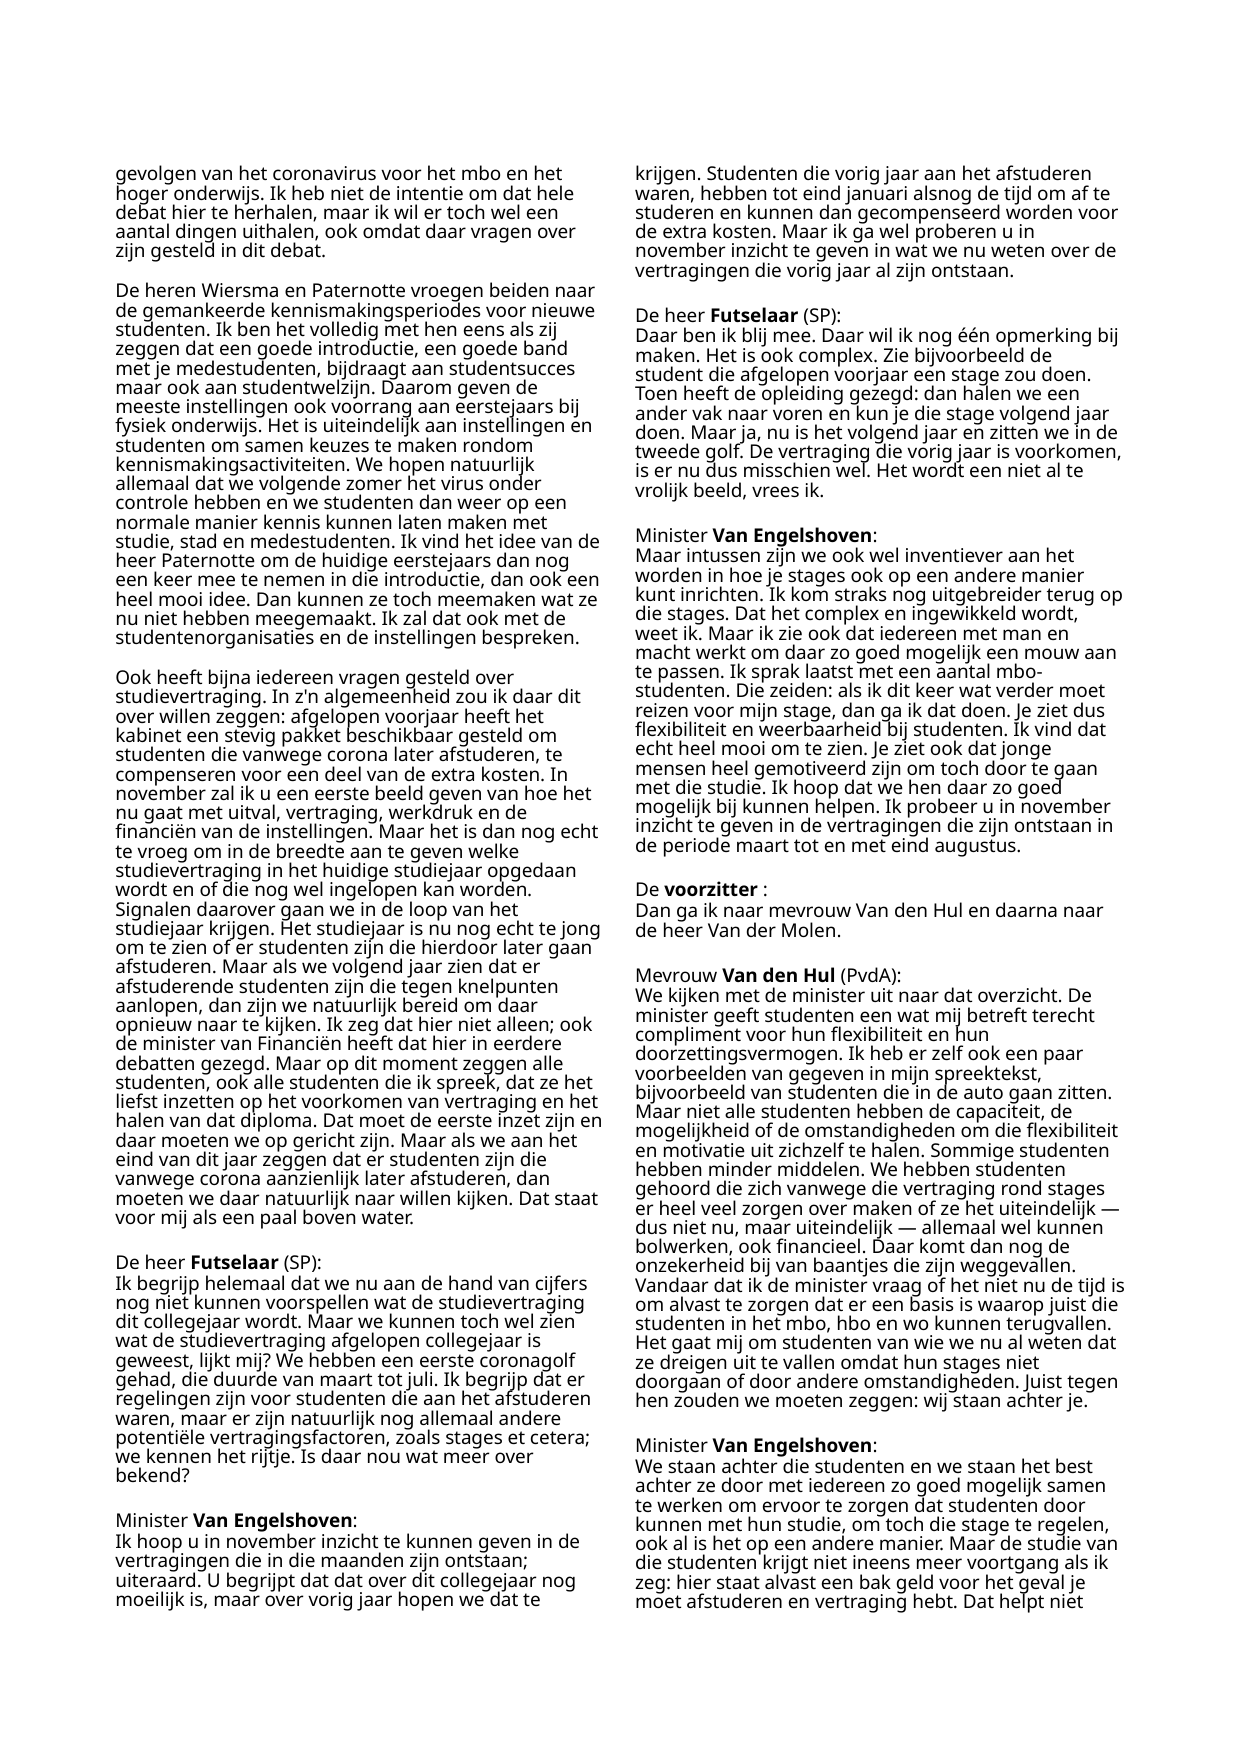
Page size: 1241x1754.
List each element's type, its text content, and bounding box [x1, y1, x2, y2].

text Dan ga ik naar mevrouw Van den Hul en daarna naar de heer Van der Molen. [635, 902, 1125, 941]
text Maar intussen zijn we ook wel inventiever aan het worden in hoe je stages ook op een andere manier kunt inrichten. Ik kom straks nog uitgebreider terug op die stages. Dat het complex en ingewikkeld wordt, weet ik. Maar ik zie ook dat iedereen met man en macht werkt om daar zo goed mogelijk een mouw aan te passen. Ik sprak laatst met een aantal mbo-studenten. Die zeiden: als ik dit keer wat verder moet reizen voor mijn stage, dan ga ik dat doen. Je ziet dus flexibiliteit en weerbaarheid bij studenten. Ik vind dat echt heel mooi om te zien. Je ziet ook dat jonge mensen heel gemotiveerd zijn om toch door te gaan met die studie. Ik hoop dat we hen daar zo goed mogelijk bij kunnen helpen. Ik probeer u in november inzicht te geven in de vertragingen die zijn ontstaan in de periode maart tot en met eind augustus. [635, 547, 1125, 856]
text Minister Van Engelshoven: [635, 1432, 1125, 1458]
text Ik hoop u in november inzicht te kunnen geven in de vertragingen die in die maanden zijn ontstaan; uiteraard. U begrijpt dat dat over dit collegejaar nog moeilijk is, maar over vorig jaar hopen we dat te [115, 1533, 605, 1610]
text We kijken met de minister uit naar dat overzicht. De minister geeft studenten een wat mij betreft terecht compliment voor hun flexibiliteit en hun doorzettingsvermogen. Ik heb er zelf ook een paar voorbeelden van gegeven in mijn spreektekst, bijvoorbeeld van studenten die in de auto gaan zitten. Maar niet alle studenten hebben de capaciteit, de mogelijkheid of de omstandigheden om die flexibiliteit en motivatie uit zichzelf te halen. Sommige studenten hebben minder middelen. We hebben studenten gehoord die zich vanwege die vertraging rond stages er heel veel zorgen over maken of ze het uiteindelijk — dus niet nu, maar uiteindelijk — allemaal wel kunnen bolwerken, ook financieel. Daar komt dan nog de onzekerheid bij van baantjes die zijn weggevallen. Vandaar dat ik de minister vraag of het niet nu de tijd is om alvast te zorgen dat er een basis is waarop juist die studenten in het mbo, hbo en wo kunnen terugvallen. Het gaat mij om studenten van wie we nu al weten dat ze dreigen uit te vallen omdat hun stages niet doorgaan of door andere omstandigheden. Juist tegen hen zouden we moeten zeggen: wij staan achter je. [635, 987, 1125, 1411]
text Minister Van Engelshoven: [115, 1507, 605, 1533]
text De voorzitter : [635, 877, 1125, 902]
text krijgen. Studenten die vorig jaar aan het afstuderen waren, hebben tot eind januari alsnog de tijd om af te studeren en kunnen dan gecompenseerd worden voor de extra kosten. Maar ik ga wel proberen u in november inzicht te geven in wat we nu weten over de vertragingen die vorig jaar al zijn ontstaan. [635, 165, 1125, 281]
text We staan achter die studenten en we staan het best achter ze door met iedereen zo goed mogelijk samen te werken om ervoor te zorgen dat studenten door kunnen met hun studie, om toch die stage te regelen, ook al is het op een andere manier. Maar de studie van die studenten krijgt niet ineens meer voortgang als ik zeg: hier staat alvast een bak geld voor het geval je moet afstuderen en vertraging hebt. Dat helpt niet [635, 1458, 1125, 1612]
text Daar ben ik blij mee. Daar wil ik nog één opmerking bij maken. Het is ook complex. Zie bijvoorbeeld de student die afgelopen voorjaar een stage zou doen. Toen heeft de opleiding gezegd: dan halen we een ander vak naar voren en kun je die stage volgend jaar doen. Maar ja, nu is het volgend jaar en zitten we in de tweede golf. De vertraging die vorig jaar is voorkomen, is er nu dus misschien wel. Het wordt een niet al te vrolijk beeld, vrees ik. [635, 327, 1125, 501]
text De heer Futselaar (SP): [115, 1249, 605, 1275]
text Minister Van Engelshoven: [635, 522, 1125, 547]
text Ook heeft bijna iedereen vragen gesteld over studievertraging. In z'n algemeenheid zou ik daar dit over willen zeggen: afgelopen voorjaar heeft het kabinet een stevig pakket beschikbaar gesteld om studenten die vanwege corona later afstuderen, te compenseren voor een deel van de extra kosten. In november zal ik u een eerste beeld geven van hoe het nu gaat met uitval, vertraging, werkdruk en de financiën van de instellingen. Maar het is dan nog echt te vroeg om in de breedte aan te geven welke studievertraging in het huidige studiejaar opgedaan wordt en of die nog wel ingelopen kan worden. Signalen daarover gaan we in de loop van het studiejaar krijgen. Het studiejaar is nu nog echt te jong om te zien of er studenten zijn die hierdoor later gaan afstuderen. Maar als we volgend jaar zien dat er afstuderende studenten zijn die tegen knelpunten aanlopen, dan zijn we natuurlijk bereid om daar opnieuw naar te kijken. Ik zeg dat hier niet alleen; ook de minister van Financiën heeft dat hier in eerdere debatten gezegd. Maar op dit moment zeggen alle studenten, ook alle studenten die ik spreek, dat ze het liefst inzetten op het voorkomen van vertraging en het halen van dat diploma. Dat moet de eerste inzet zijn en daar moeten we op gericht zijn. Maar als we aan het eind van dit jaar zeggen dat er studenten zijn die vanwege corona aanzienlijk later afstuderen, dan moeten we daar natuurlijk naar willen kijken. Dat staat voor mij als een paal boven water. [115, 669, 605, 1228]
text Mevrouw Van den Hul (PvdA): [635, 962, 1125, 987]
text De heren Wiersma en Paternotte vroegen beiden naar de gemankeerde kennismakingsperiodes voor nieuwe studenten. Ik ben het volledig met hen eens als zij zeggen dat een goede introductie, een goede band met je medestudenten, bijdraagt aan studentsucces maar ook aan studentwelzijn. Daarom geven de meeste instellingen ook voorrang aan eerstejaars bij fysiek onderwijs. Het is uiteindelijk aan instellingen en studenten om samen keuzes te maken rondom kennismakingsactiviteiten. We hopen natuurlijk allemaal dat we volgende zomer het virus onder controle hebben en we studenten dan weer op een normale manier kennis kunnen laten maken met studie, stad en medestudenten. Ik vind het idee van de heer Paternotte om de huidige eerstejaars dan nog een keer mee te nemen in die introductie, dan ook een heel mooi idee. Dan kunnen ze toch meemaken wat ze nu niet hebben meegemaakt. Ik zal dat ook met de studentenorganisaties en de instellingen bespreken. [115, 282, 605, 648]
text Ik begrijp helemaal dat we nu aan de hand van cijfers nog niet kunnen voorspellen wat de studievertraging dit collegejaar wordt. Maar we kunnen toch wel zien wat de studievertraging afgelopen collegejaar is geweest, lijkt mij? We hebben een eerste coronagolf gehad, die duurde van maart tot juli. Ik begrijp dat er regelingen zijn voor studenten die aan het afstuderen waren, maar er zijn natuurlijk nog allemaal andere potentiële vertragingsfactoren, zoals stages et cetera; we kennen het rijtje. Is daar nou wat meer over bekend? [115, 1275, 605, 1487]
text De heer Futselaar (SP): [635, 302, 1125, 327]
text gevolgen van het coronavirus voor het mbo en het hoger onderwijs. Ik heb niet de intentie om dat hele debat hier te herhalen, maar ik wil er toch wel een aantal dingen uithalen, ook omdat daar vragen over zijn gesteld in dit debat. [115, 165, 605, 262]
